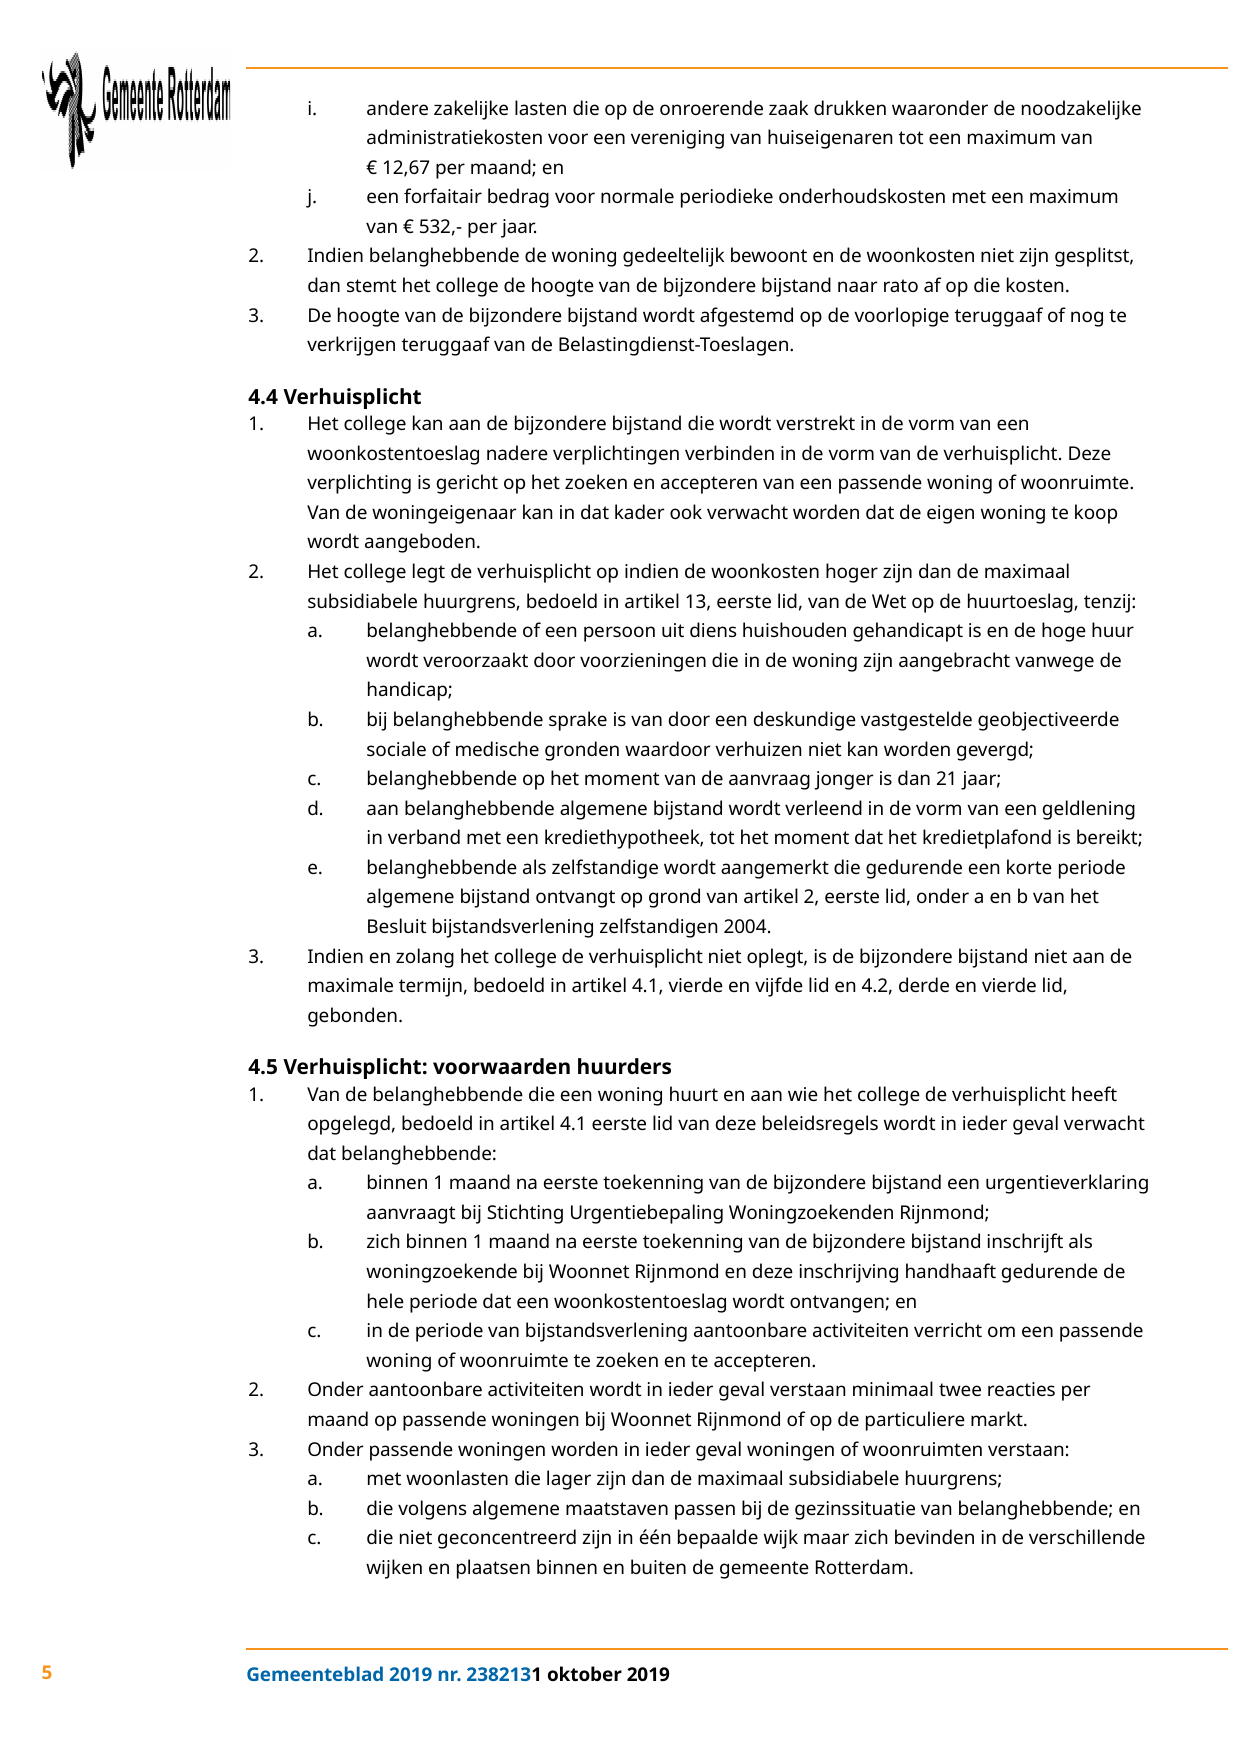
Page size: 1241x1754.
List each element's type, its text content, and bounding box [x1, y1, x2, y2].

list andere zakelijke lasten die op de onroerende zaak drukken waaronder de noodzakelijke administratiekosten voor een vereniging van huiseigenaren tot een maximum van € 12,67 per maand; en [307, 95, 1152, 180]
list een forfaitair bedrag voor normale periodieke onderhoudskosten met een maximum van € 532,- per jaar. [307, 183, 1152, 239]
list die niet geconcentreerd zijn in één bepaalde wijk maar zich bevinden in de verschillende wijken en plaatsen binnen en buiten de gemeente Rotterdam. [307, 1524, 1152, 1580]
list aan belanghebbende algemene bijstand wordt verleend in de vorm van een geldlening in verband met een krediethypotheek, tot het moment dat het kredietplafond is bereikt; [307, 795, 1152, 850]
list met woonlasten die lager zijn dan de maximaal subsidiabele huurgrens; [307, 1465, 1152, 1491]
list zich binnen 1 maand na eerste toekenning van de bijzondere bijstand inschrijft als woningzoekende bij Woonnet Rijnmond en deze inschrijving handhaaft gedurende de hele periode dat een woonkostentoeslag wordt ontvangen; en [307, 1229, 1152, 1314]
list die volgens algemene maatstaven passen bij de gezinssituatie van belanghebbende; en [307, 1495, 1152, 1521]
list belanghebbende of een persoon uit diens huishouden gehandicapt is en de hoge huur wordt veroorzaakt door voorzieningen die in de woning zijn aangebracht vanwege de handicap; [307, 617, 1152, 702]
text 4.4 Verhuisplicht [248, 382, 1152, 410]
list Het college kan aan de bijzondere bijstand die wordt verstrekt in de vorm van een woonkostentoeslag nadere verplichtingen verbinden in de vorm van de verhuisplicht. Deze verplichting is gericht op het zoeken en accepteren van een passende woning of woonruimte. Van de woningeigenaar kan in dat kader ook verwacht worden dat de eigen woning te koop wordt aangeboden. [248, 410, 1152, 554]
list Het college legt de verhuisplicht op indien de woonkosten hoger zijn dan de maximaal subsidiabele huurgrens, bedoeld in artikel 13, eerste lid, van de Wet op de huurtoeslag, tenzij: [248, 558, 1152, 613]
list Onder aantoonbare activiteiten wordt in ieder geval verstaan minimaal twee reacties per maand op passende woningen bij Woonnet Rijnmond of op de particuliere markt. [248, 1377, 1152, 1432]
text 4.5 Verhuisplicht: voorwaarden huurders [248, 1052, 1152, 1081]
list binnen 1 maand na eerste toekenning van de bijzondere bijstand een urgentieverklaring aanvraagt bij Stichting Urgentiebepaling Woningzoekenden Rijnmond; [307, 1169, 1152, 1225]
list De hoogte van de bijzondere bijstand wordt afgestemd op de voorlopige teruggaaf of nog te verkrijgen teruggaaf van de Belastingdienst-Toeslagen. [248, 302, 1152, 357]
list belanghebbende op het moment van de aanvraag jonger is dan 21 jaar; [307, 765, 1152, 791]
list Van de belanghebbende die een woning huurt en aan wie het college de verhuisplicht heeft opgelegd, bedoeld in artikel 4.1 eerste lid van deze beleidsregels wordt in ieder geval verwacht dat belanghebbende: [248, 1081, 1152, 1166]
list bij belanghebbende sprake is van door een deskundige vastgestelde geobjectiveerde sociale of medische gronden waardoor verhuizen niet kan worden gevergd; [307, 706, 1152, 761]
list Indien belanghebbende de woning gedeeltelijk bewoont en de woonkosten niet zijn gesplitst, dan stemt het college de hoogte van de bijzondere bijstand naar rato af op die kosten. [248, 243, 1152, 298]
list Indien en zolang het college de verhuisplicht niet oplegt, is de bijzondere bijstand niet aan de maximale termijn, bedoeld in artikel 4.1, vierde en vijfde lid en 4.2, derde en vierde lid, gebonden. [248, 943, 1152, 1028]
picture [41, 47, 231, 172]
list Onder passende woningen worden in ieder geval woningen of woonruimten verstaan: [248, 1436, 1152, 1462]
list belanghebbende als zelfstandige wordt aangemerkt die gedurende een korte periode algemene bijstand ontvangt op grond van artikel 2, eerste lid, onder a en b van het Besluit bijstandsverlening zelfstandigen 2004. [307, 854, 1152, 939]
list in de periode van bijstandsverlening aantoonbare activiteiten verricht om een passende woning of woonruimte te zoeken en te accepteren. [307, 1317, 1152, 1373]
